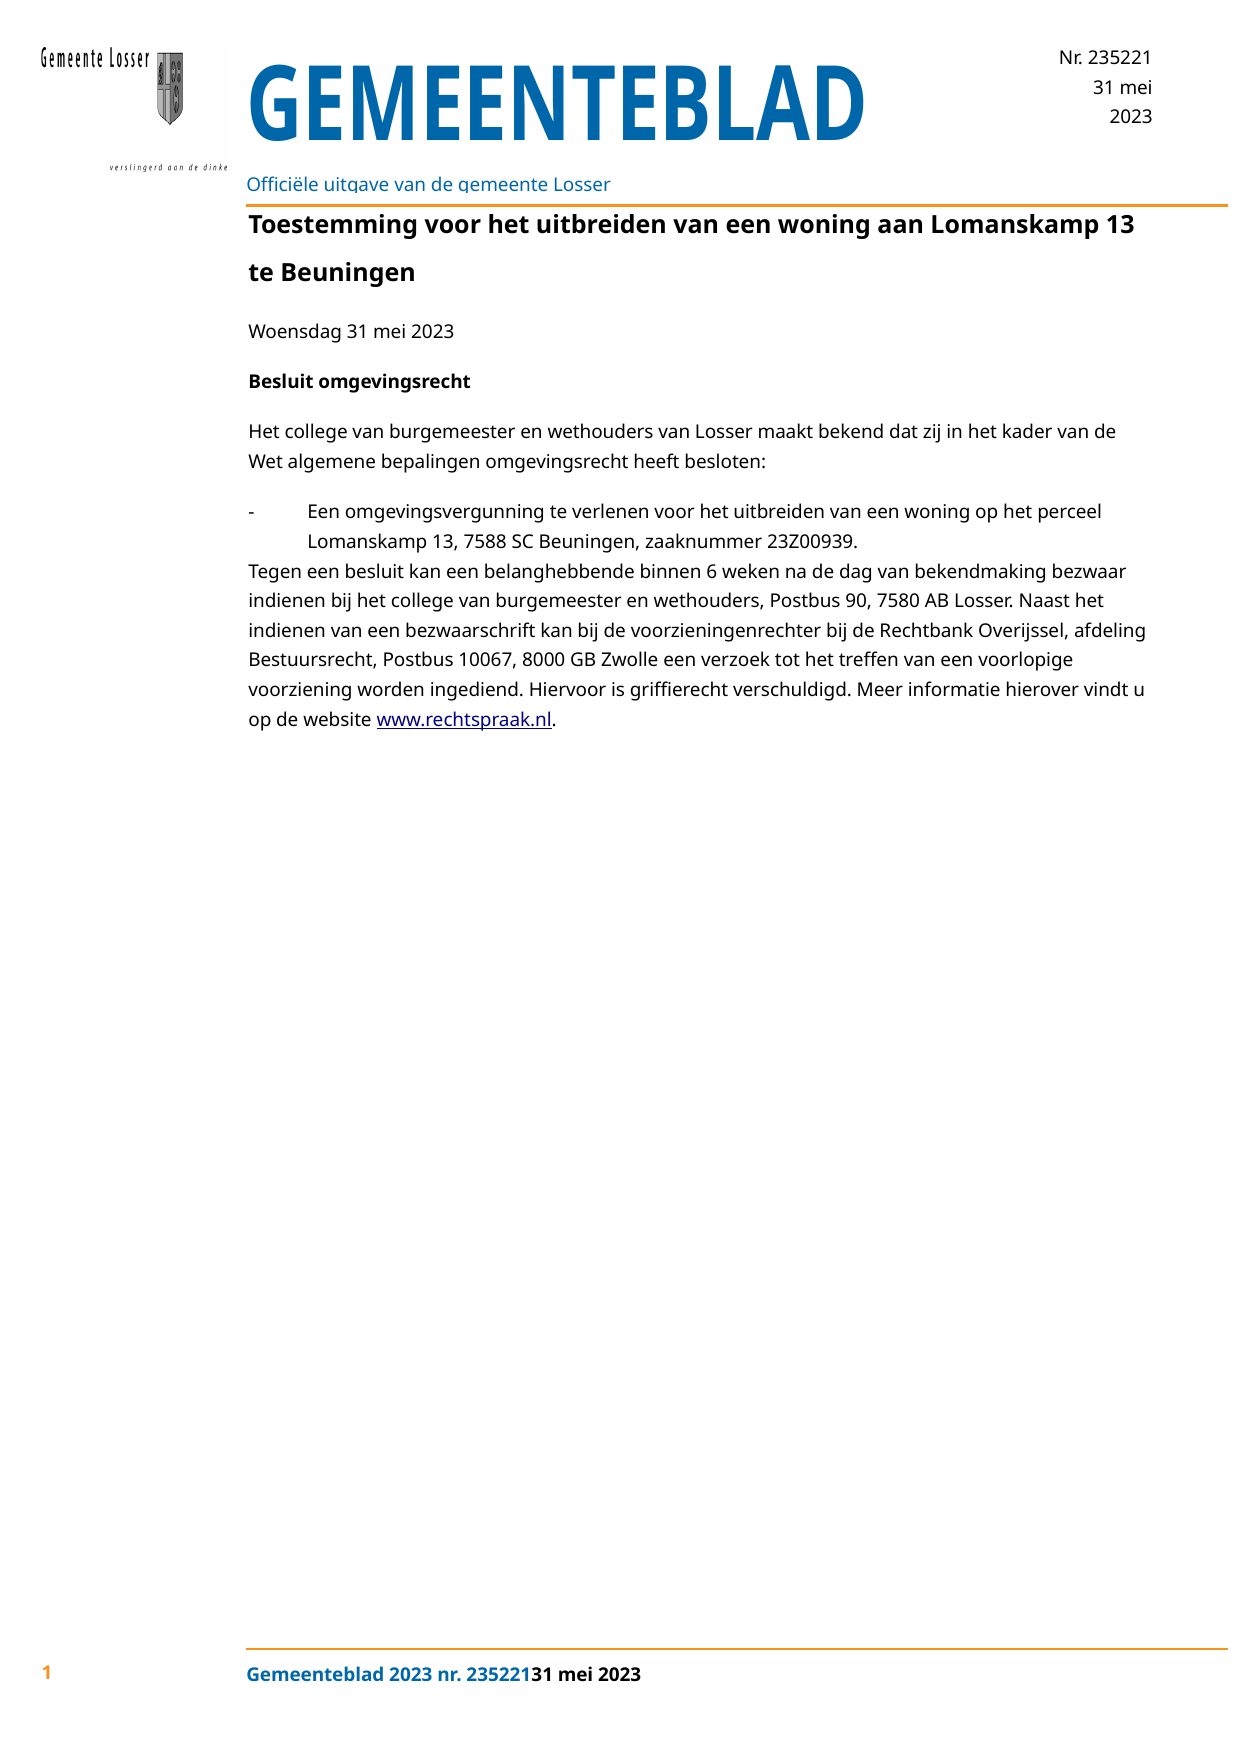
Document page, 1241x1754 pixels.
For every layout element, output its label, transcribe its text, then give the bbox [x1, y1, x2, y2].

picture [41, 47, 231, 172]
text Tegen een besluit kan een belanghebbende binnen 6 weken na de dag van bekendmaking bezwaar indienen bij het college van burgemeester en wethouders, Postbus 90, 7580 AB Losser. Naast het indienen van een bezwaarschrift kan bij de voorzieningenrechter bij de Rechtbank Overijssel, afdeling Bestuursrecht, Postbus 10067, 8000 GB Zwolle een verzoek tot het treffen van een voorlopige voorziening worden ingediend. Hiervoor is griffierecht verschuldigd. Meer informatie hierover vindt u op de website www.rechtspraak.nl. [248, 558, 1152, 732]
text Toestemming voor het uitbreiden van een woning aan Lomanskamp 13 te Beuningen [248, 207, 1152, 288]
list Een omgevingsvergunning te verlenen voor het uitbreiden van een woning op het perceel Lomanskamp 13, 7588 SC Beuningen, zaaknummer 23Z00939. [248, 499, 1152, 554]
text Het college van burgemeester en wethouders van Losser maakt bekend dat zij in het kader van de Wet algemene bepalingen omgevingsrecht heeft besloten: [248, 419, 1152, 474]
text Woensdag 31 mei 2023 [248, 318, 1152, 344]
text Besluit omgevingsrecht [248, 368, 1152, 394]
